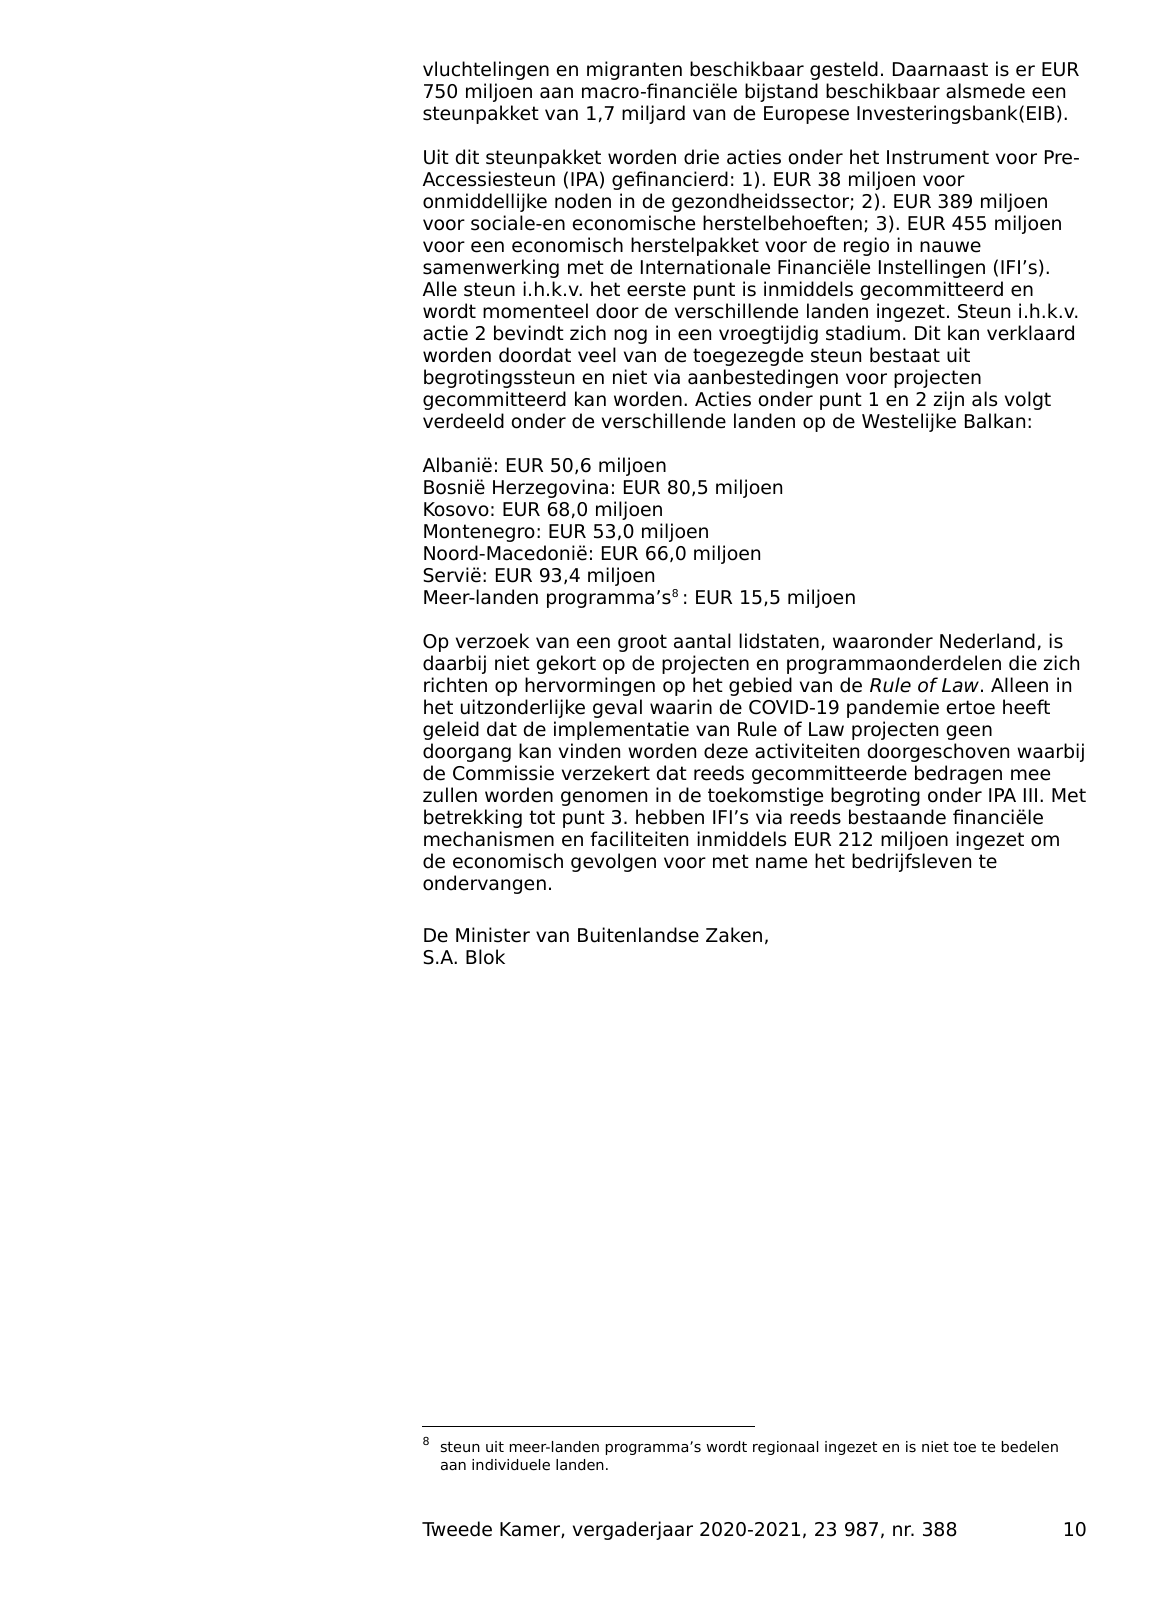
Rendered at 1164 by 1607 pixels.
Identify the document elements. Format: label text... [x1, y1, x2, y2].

text vluchtelingen en migranten beschikbaar gesteld. Daarnaast is er EUR 750 miljoen aan macro-financiële bijstand beschikbaar alsmede een steunpakket van 1,7 miljard van de Europese Investeringsbank(EIB). [422, 59, 1087, 125]
text Albanië: EUR 50,6 miljoen [422, 455, 1087, 477]
text Uit dit steunpakket worden drie acties onder het Instrument voor Pre-Accessiesteun (IPA) gefinancierd: 1). EUR 38 miljoen voor onmiddellijke noden in de gezondheidssector; 2). EUR 389 miljoen voor sociale-en economische herstelbehoeften; 3). EUR 455 miljoen voor een economisch herstelpakket voor de regio in nauwe samenwerking met de Internationale Financiële Instellingen (IFI’s). Alle steun i.h.k.v. het eerste punt is inmiddels gecommitteerd en wordt momenteel door de verschillende landen ingezet. Steun i.h.k.v. actie 2 bevindt zich nog in een vroegtijdig stadium. Dit kan verklaard worden doordat veel van de toegezegde steun bestaat uit begrotingssteun en niet via aanbestedingen voor projecten gecommitteerd kan worden. Acties onder punt 1 en 2 zijn als volgt verdeeld onder de verschillende landen op de Westelijke Balkan: [422, 147, 1087, 433]
text Op verzoek van een groot aantal lidstaten, waaronder Nederland, is daarbij niet gekort op de projecten en programmaonderdelen die zich richten op hervormingen op het gebied van de Rule of Law. Alleen in het uitzonderlijke geval waarin de COVID-19 pandemie ertoe heeft geleid dat de implementatie van Rule of Law projecten geen doorgang kan vinden worden deze activiteiten doorgeschoven waarbij de Commissie verzekert dat reeds gecommitteerde bedragen mee zullen worden genomen in de toekomstige begroting onder IPA III. Met betrekking tot punt 3. hebben IFI’s via reeds bestaande financiële mechanismen en faciliteiten inmiddels EUR 212 miljoen ingezet om de economisch gevolgen voor met name het bedrijfsleven te ondervangen. [422, 631, 1087, 895]
text Servië: EUR 93,4 miljoen [422, 565, 1087, 587]
text De Minister van Buitenlandse Zaken, S.A. Blok [422, 925, 1087, 969]
text Kosovo: EUR 68,0 miljoen [422, 499, 1087, 521]
text Montenegro: EUR 53,0 miljoen [422, 521, 1087, 543]
text Meer-landen programma’s: EUR 15,5 miljoen [422, 587, 1087, 609]
text steun uit meer-landen programma’s wordt regionaal ingezet en is niet toe te bedelen aan individuele landen. [422, 1435, 1087, 1474]
text Bosnië Herzegovina: EUR 80,5 miljoen [422, 477, 1087, 499]
text Noord-Macedonië: EUR 66,0 miljoen [422, 543, 1087, 565]
